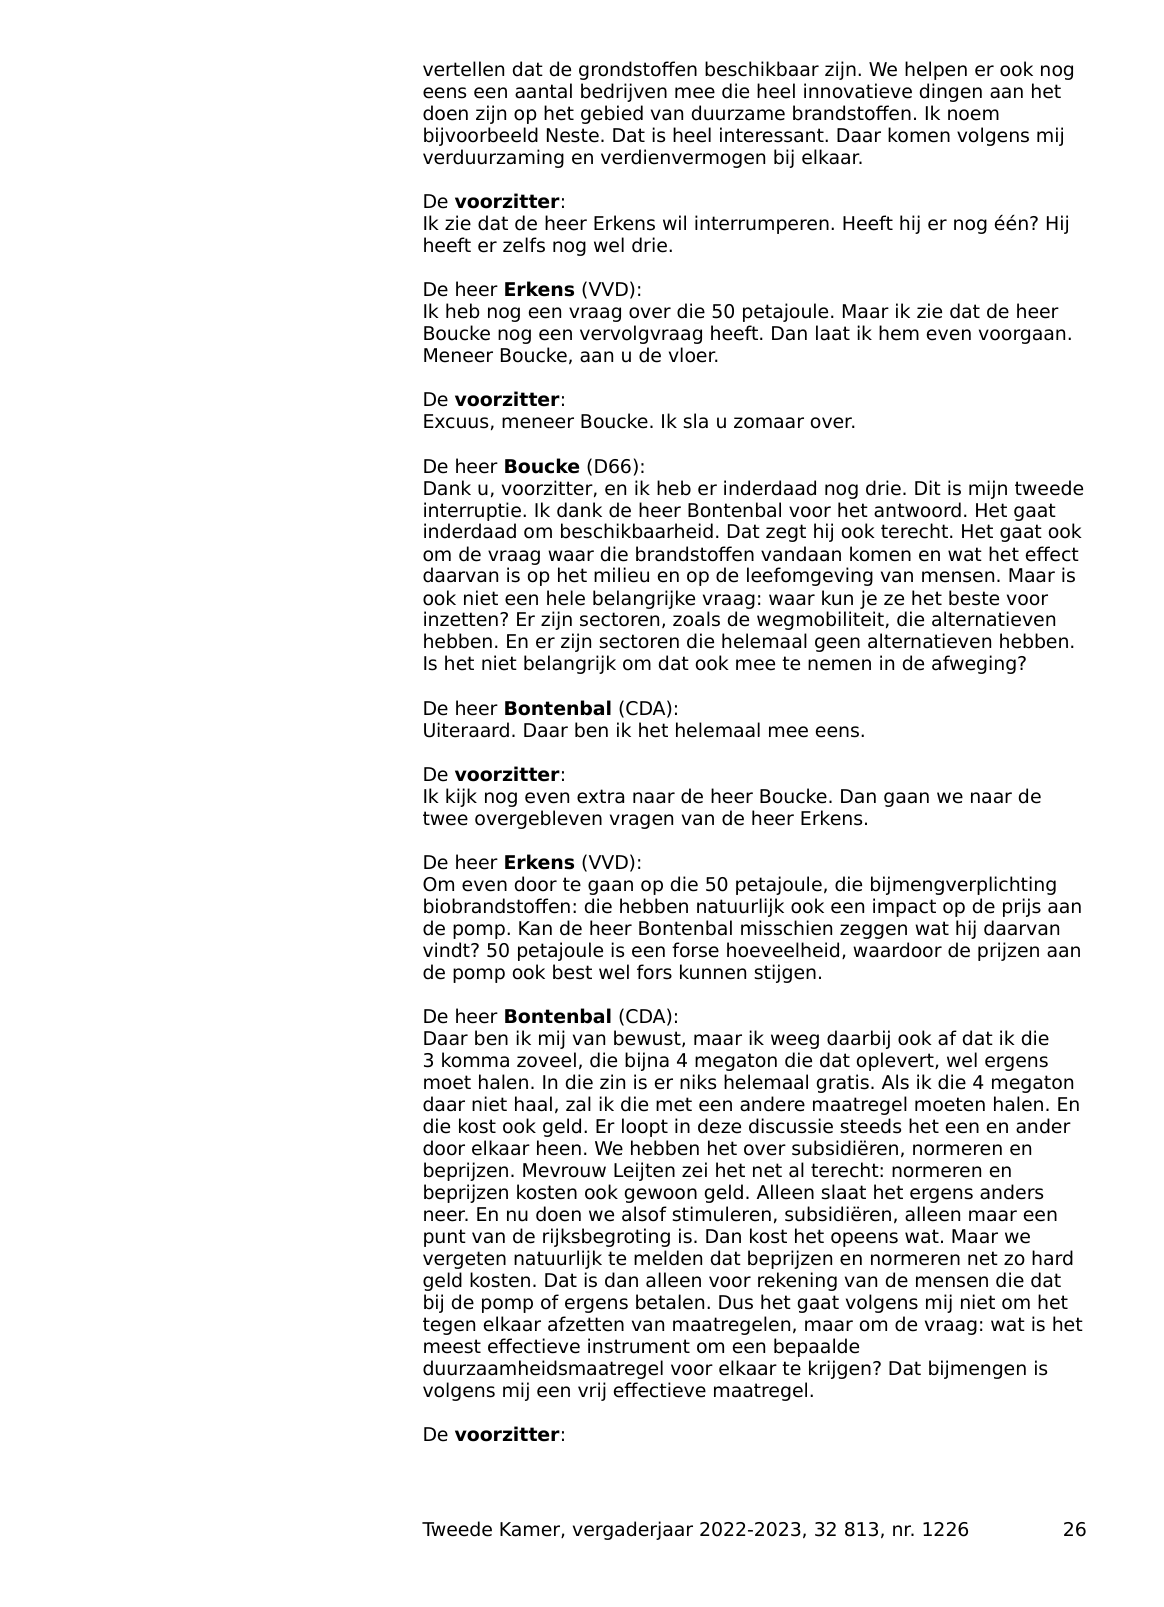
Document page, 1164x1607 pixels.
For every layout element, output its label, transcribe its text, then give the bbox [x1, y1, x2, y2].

text Ik heb nog een vraag over die 50 petajoule. Maar ik zie dat de heer Boucke nog een vervolgvraag heeft. Dan laat ik hem even voorgaan. Meneer Boucke, aan u de vloer. [422, 301, 1087, 367]
text De heer Erkens (VVD): [422, 279, 1087, 301]
text vertellen dat de grondstoffen beschikbaar zijn. We helpen er ook nog eens een aantal bedrijven mee die heel innovatieve dingen aan het doen zijn op het gebied van duurzame brandstoffen. Ik noem bijvoorbeeld Neste. Dat is heel interessant. Daar komen volgens mij verduurzaming en verdienvermogen bij elkaar. [422, 59, 1087, 169]
text Excuus, meneer Boucke. Ik sla u zomaar over. [422, 411, 1087, 433]
text Dank u, voorzitter, en ik heb er inderdaad nog drie. Dit is mijn tweede interruptie. Ik dank de heer Bontenbal voor het antwoord. Het gaat inderdaad om beschikbaarheid. Dat zegt hij ook terecht. Het gaat ook om de vraag waar die brandstoffen vandaan komen en wat het effect daarvan is op het milieu en op de leefomgeving van mensen. Maar is ook niet een hele belangrijke vraag: waar kun je ze het beste voor inzetten? Er zijn sectoren, zoals de wegmobiliteit, die alternatieven hebben. En er zijn sectoren die helemaal geen alternatieven hebben. Is het niet belangrijk om dat ook mee te nemen in de afweging? [422, 477, 1087, 675]
text Ik kijk nog even extra naar de heer Boucke. Dan gaan we naar de twee overgebleven vragen van de heer Erkens. [422, 786, 1087, 829]
text Uiteraard. Daar ben ik het helemaal mee eens. [422, 719, 1087, 741]
text De voorzitter: [422, 389, 1087, 411]
text Ik zie dat de heer Erkens wil interrumperen. Heeft hij er nog één? Hij heeft er zelfs nog wel drie. [422, 213, 1087, 257]
text De heer Bontenbal (CDA): [422, 697, 1087, 719]
text Om even door te gaan op die 50 petajoule, die bijmengverplichting biobrandstoffen: die hebben natuurlijk ook een impact op de prijs aan de pomp. Kan de heer Bontenbal misschien zeggen wat hij daarvan vindt? 50 petajoule is een forse hoeveelheid, waardoor de prijzen aan de pomp ook best wel fors kunnen stijgen. [422, 874, 1087, 984]
text De heer Boucke (D66): [422, 456, 1087, 477]
text De heer Erkens (VVD): [422, 852, 1087, 874]
text De voorzitter: [422, 764, 1087, 786]
text De voorzitter: [422, 1424, 1087, 1446]
text Daar ben ik mij van bewust, maar ik weeg daarbij ook af dat ik die 3 komma zoveel, die bijna 4 megaton die dat oplevert, wel ergens moet halen. In die zin is er niks helemaal gratis. Als ik die 4 megaton daar niet haal, zal ik die met een andere maatregel moeten halen. En die kost ook geld. Er loopt in deze discussie steeds het een en ander door elkaar heen. We hebben het over subsidiëren, normeren en beprijzen. Mevrouw Leijten zei het net al terecht: normeren en beprijzen kosten ook gewoon geld. Alleen slaat het ergens anders neer. En nu doen we alsof stimuleren, subsidiëren, alleen maar een punt van de rijksbegroting is. Dan kost het opeens wat. Maar we vergeten natuurlijk te melden dat beprijzen en normeren net zo hard geld kosten. Dat is dan alleen voor rekening van de mensen die dat bij de pomp of ergens betalen. Dus het gaat volgens mij niet om het tegen elkaar afzetten van maatregelen, maar om de vraag: wat is het meest effectieve instrument om een bepaalde duurzaamheidsmaatregel voor elkaar te krijgen? Dat bijmengen is volgens mij een vrij effectieve maatregel. [422, 1028, 1087, 1401]
text De heer Bontenbal (CDA): [422, 1006, 1087, 1028]
text De voorzitter: [422, 191, 1087, 213]
